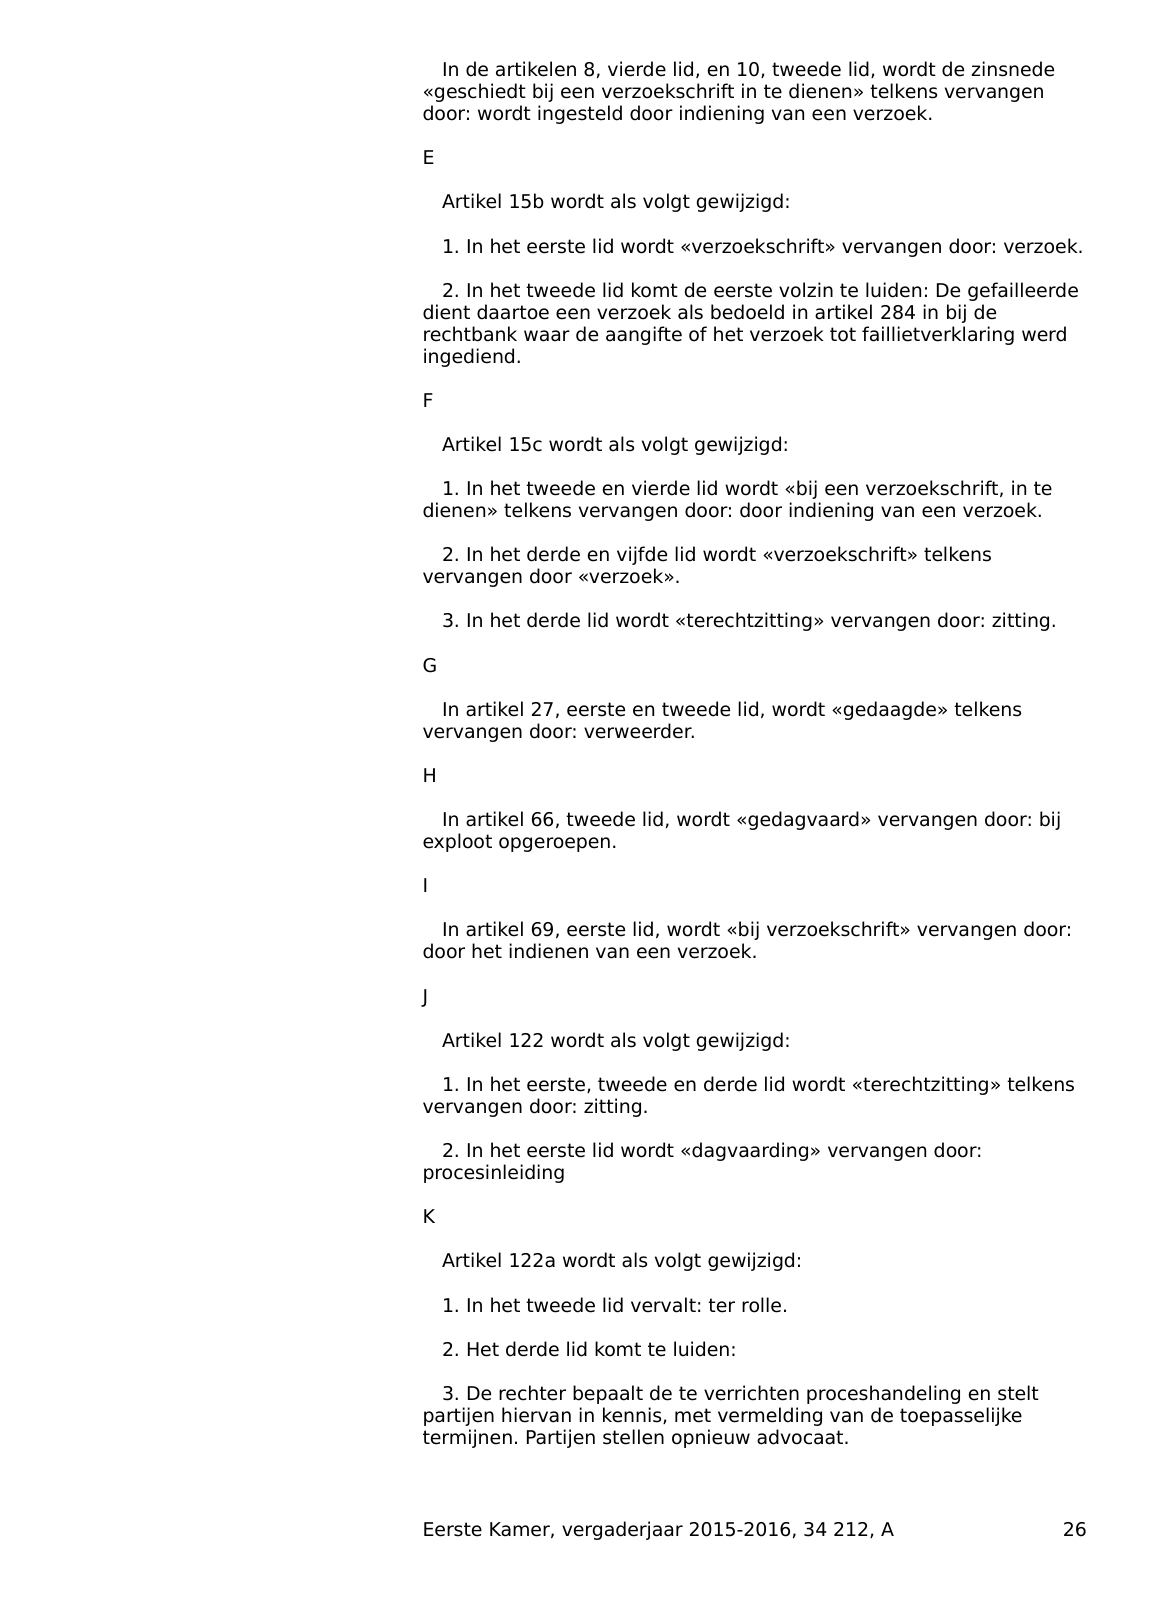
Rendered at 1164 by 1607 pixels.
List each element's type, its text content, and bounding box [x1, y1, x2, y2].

text 1. In het eerste lid wordt «verzoekschrift» vervangen door: verzoek. [422, 236, 1087, 257]
text 2. In het eerste lid wordt «dagvaarding» vervangen door: procesinleiding [422, 1140, 1087, 1184]
text 3. In het derde lid wordt «terechtzitting» vervangen door: zitting. [422, 610, 1087, 632]
text In artikel 66, tweede lid, wordt «gedagvaard» vervangen door: bij exploot opgeroepen. [422, 809, 1087, 853]
text 2. In het tweede lid komt de eerste volzin te luiden: De gefailleerde dient daartoe een verzoek als bedoeld in artikel 284 in bij de rechtbank waar de aangifte of het verzoek tot faillietverklaring werd ingediend. [422, 280, 1087, 368]
text Artikel 122 wordt als volgt gewijzigd: [422, 1030, 1087, 1052]
text F [422, 390, 1087, 412]
text I [422, 875, 1087, 897]
text 3. De rechter bepaalt de te verrichten proceshandeling en stelt partijen hiervan in kennis, met vermelding van de toepasselijke termijnen. Partijen stellen opnieuw advocaat. [422, 1383, 1087, 1449]
text J [422, 986, 1087, 1007]
text K [422, 1206, 1087, 1228]
text Artikel 15b wordt als volgt gewijzigd: [422, 191, 1087, 213]
text G [422, 654, 1087, 677]
text H [422, 765, 1087, 787]
text 1. In het tweede en vierde lid wordt «bij een verzoekschrift, in te dienen» telkens vervangen door: door indiening van een verzoek. [422, 478, 1087, 522]
text 2. Het derde lid komt te luiden: [422, 1339, 1087, 1361]
text In de artikelen 8, vierde lid, en 10, tweede lid, wordt de zinsnede «geschiedt bij een verzoekschrift in te dienen» telkens vervangen door: wordt ingesteld door indiening van een verzoek. [422, 59, 1087, 125]
text 2. In het derde en vijfde lid wordt «verzoekschrift» telkens vervangen door «verzoek». [422, 544, 1087, 588]
text E [422, 147, 1087, 169]
text 1. In het tweede lid vervalt: ter rolle. [422, 1294, 1087, 1316]
text Artikel 122a wordt als volgt gewijzigd: [422, 1250, 1087, 1272]
text Artikel 15c wordt als volgt gewijzigd: [422, 434, 1087, 456]
text 1. In het eerste, tweede en derde lid wordt «terechtzitting» telkens vervangen door: zitting. [422, 1074, 1087, 1118]
text In artikel 69, eerste lid, wordt «bij verzoekschrift» vervangen door: door het indienen van een verzoek. [422, 919, 1087, 963]
text In artikel 27, eerste en tweede lid, wordt «gedaagde» telkens vervangen door: verweerder. [422, 699, 1087, 743]
